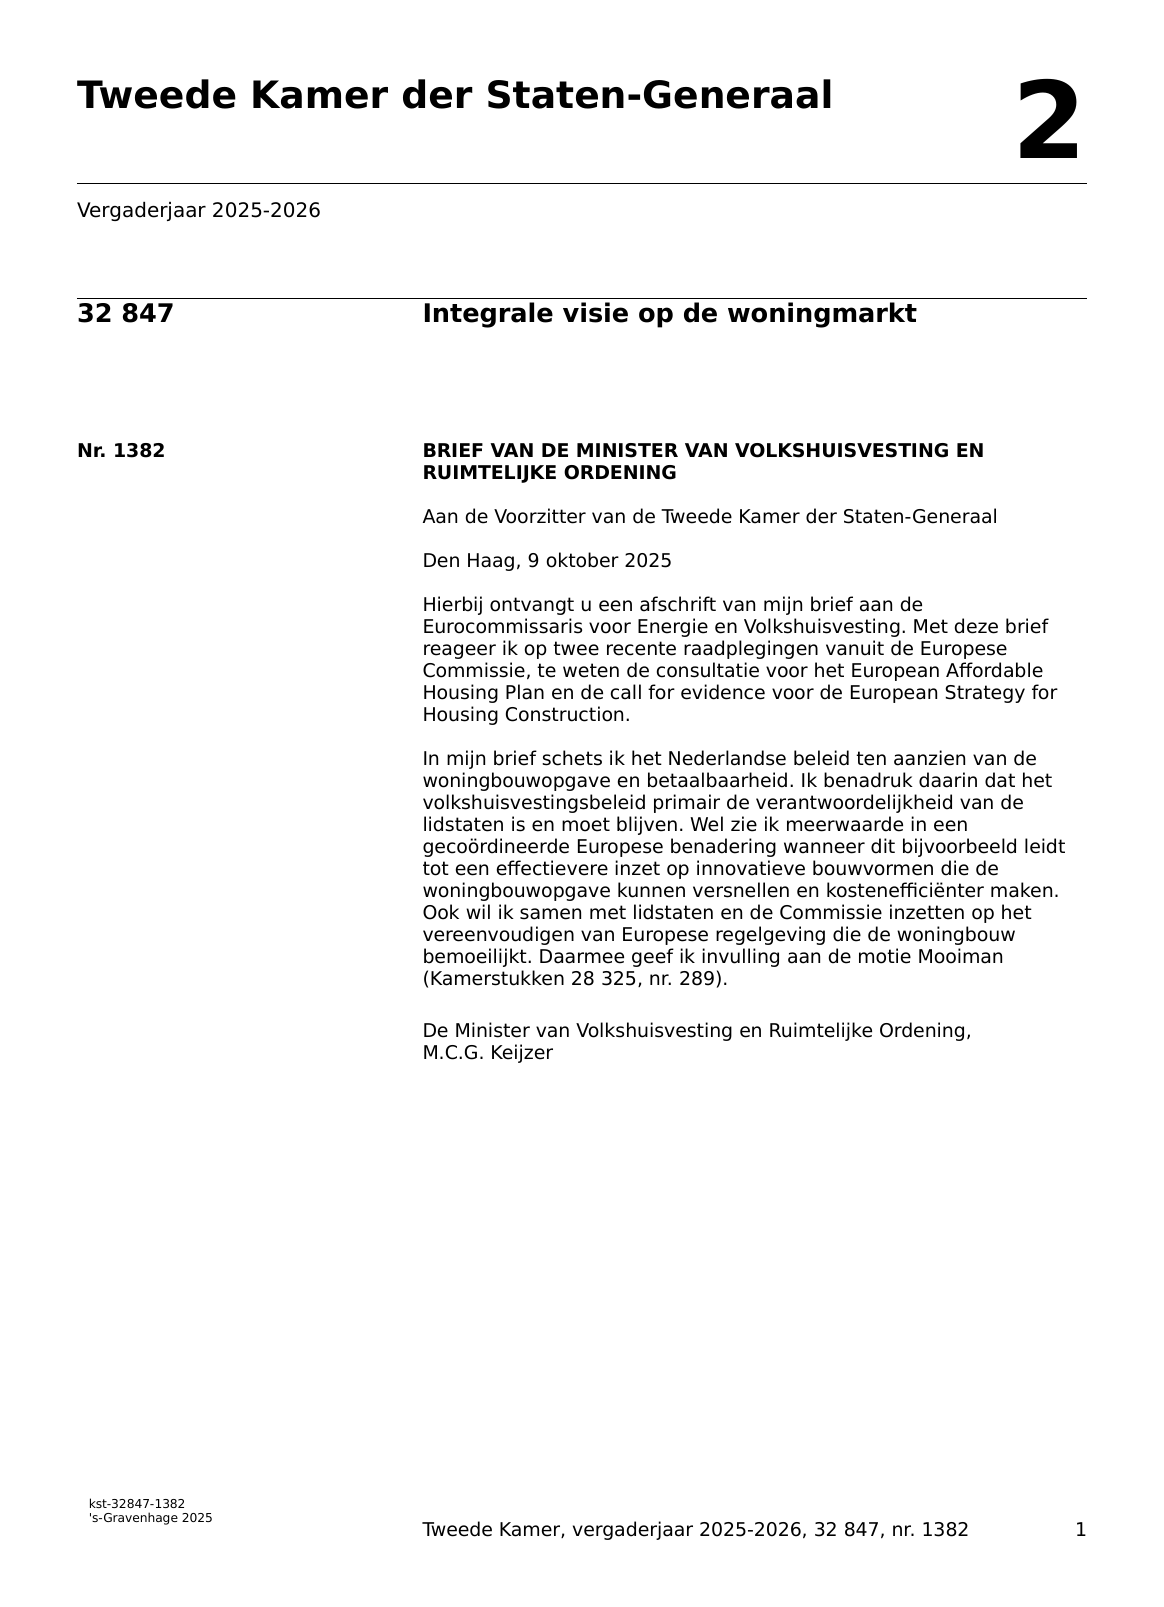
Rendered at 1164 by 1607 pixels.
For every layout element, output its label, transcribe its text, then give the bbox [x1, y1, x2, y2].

table_header 2 [886, 59, 1087, 183]
text 's-Gravenhage 2025 [88, 1511, 323, 1525]
text Hierbij ontvangt u een afschrift van mijn brief aan de Eurocommissaris voor Energie en Volkshuisvesting. Met deze brief reageer ik op twee recente raadplegingen vanuit de Europese Commissie, te weten de consultatie voor het European Affordable Housing Plan en de call for evidence voor de European Strategy for Housing Construction. [422, 594, 1087, 726]
text In mijn brief schets ik het Nederlandse beleid ten aanzien van de woningbouwopgave en betaalbaarheid. Ik benadruk daarin dat het volkshuisvestingsbeleid primair de verantwoordelijkheid van de lidstaten is en moet blijven. Wel zie ik meerwaarde in een gecoördineerde Europese benadering wanneer dit bijvoorbeeld leidt tot een effectievere inzet op innovatieve bouwvormen die de woningbouwopgave kunnen versnellen en kostenefficiënter maken. Ook wil ik samen met lidstaten en de Commissie inzetten op het vereenvoudigen van Europese regelgeving die de woningbouw bemoeilijkt. Daarmee geef ik invulling aan de motie Mooiman (Kamerstukken 28 325, nr. 289). [422, 748, 1087, 990]
text Den Haag, 9 oktober 2025 [422, 550, 1087, 572]
text De Minister van Volkshuisvesting en Ruimtelijke Ordening, M.C.G. Keijzer [422, 1020, 1087, 1064]
subtitle 32 847 Integrale visie op de woningmarkt [77, 299, 1087, 329]
table_cell Vergaderjaar 2025-2026 [77, 184, 1087, 298]
table_header Tweede Kamer der Staten-Generaal [77, 59, 886, 183]
subtitle Nr. 1382 BRIEF VAN DE MINISTER VAN VOLKSHUISVESTING EN RUIMTELIJKE ORDENING [77, 440, 1087, 484]
text kst-32847-1382 [88, 1497, 323, 1511]
text Aan de Voorzitter van de Tweede Kamer der Staten-Generaal [422, 506, 1087, 528]
